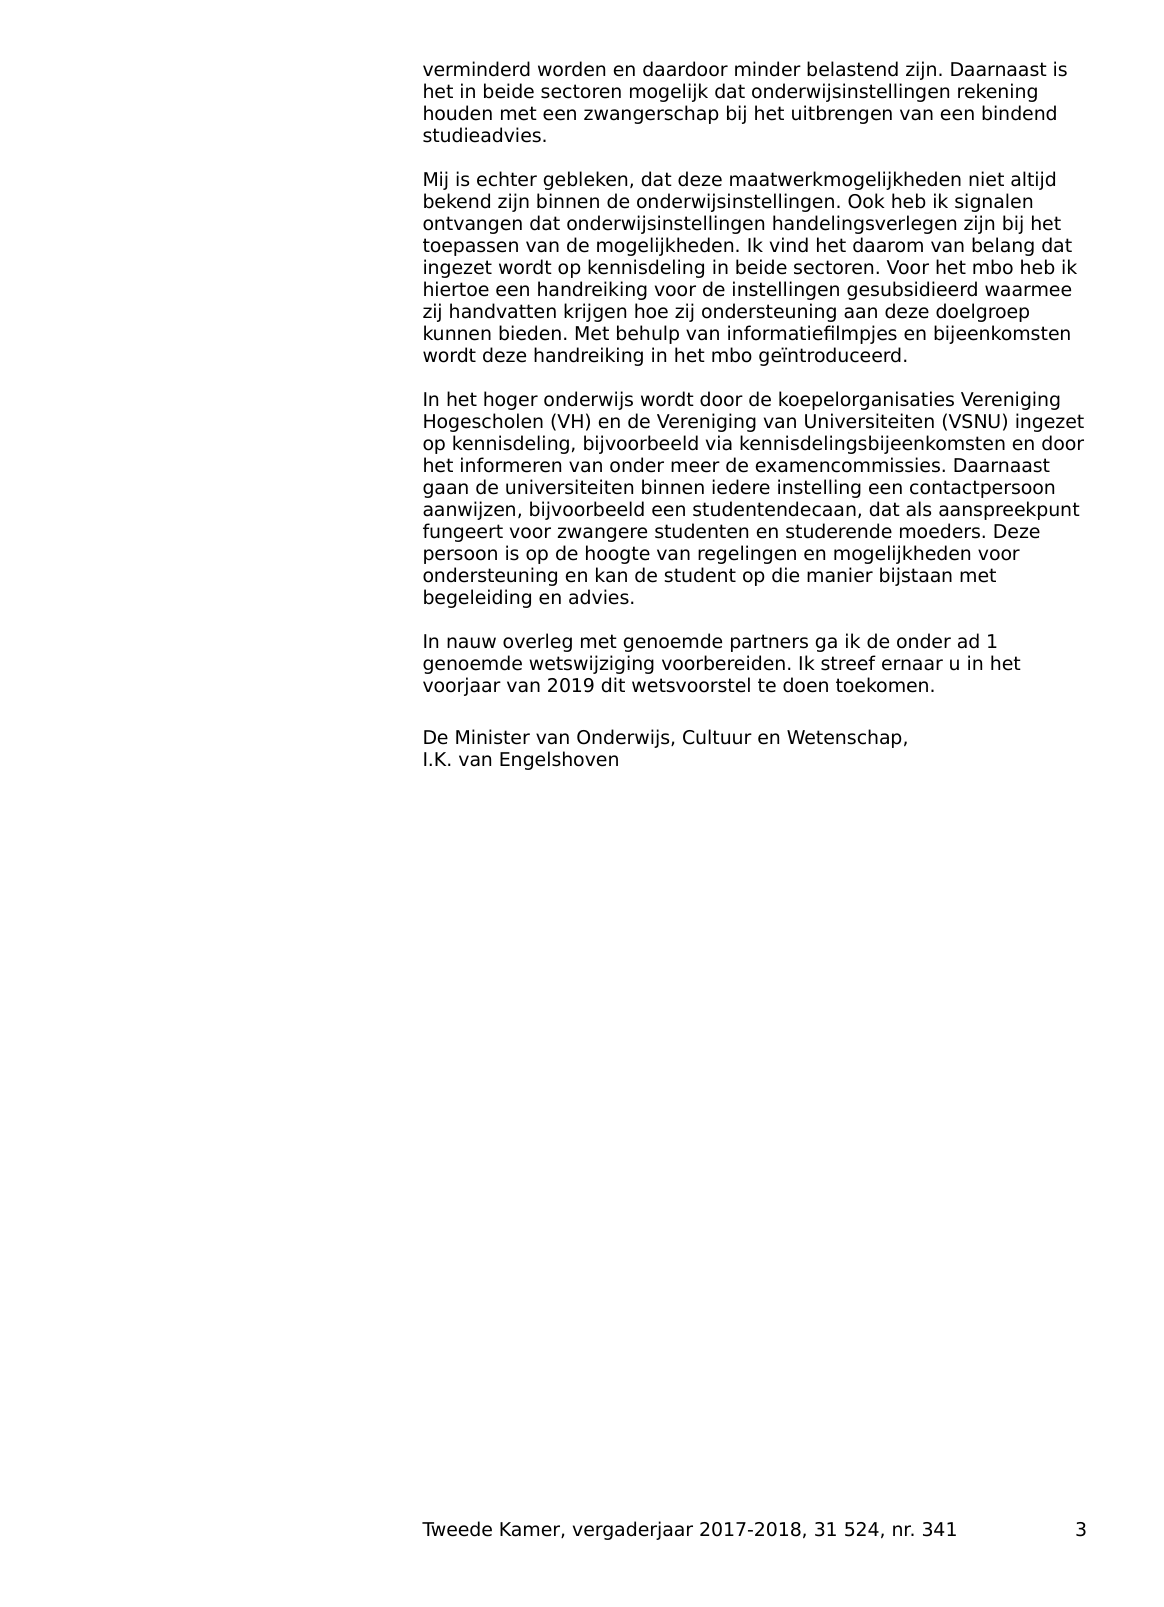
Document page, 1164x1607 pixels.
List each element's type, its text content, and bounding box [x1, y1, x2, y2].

text In het hoger onderwijs wordt door de koepelorganisaties Vereniging Hogescholen (VH) en de Vereniging van Universiteiten (VSNU) ingezet op kennisdeling, bijvoorbeeld via kennisdelingsbijeenkomsten en door het informeren van onder meer de examencommissies. Daarnaast gaan de universiteiten binnen iedere instelling een contactpersoon aanwijzen, bijvoorbeeld een studentendecaan, dat als aanspreekpunt fungeert voor zwangere studenten en studerende moeders. Deze persoon is op de hoogte van regelingen en mogelijkheden voor ondersteuning en kan de student op die manier bijstaan met begeleiding en advies. [422, 389, 1087, 609]
text De Minister van Onderwijs, Cultuur en Wetenschap, I.K. van Engelshoven [422, 727, 1087, 771]
text verminderd worden en daardoor minder belastend zijn. Daarnaast is het in beide sectoren mogelijk dat onderwijsinstellingen rekening houden met een zwangerschap bij het uitbrengen van een bindend studieadvies. [422, 59, 1087, 147]
text Mij is echter gebleken, dat deze maatwerkmogelijkheden niet altijd bekend zijn binnen de onderwijsinstellingen. Ook heb ik signalen ontvangen dat onderwijsinstellingen handelingsverlegen zijn bij het toepassen van de mogelijkheden. Ik vind het daarom van belang dat ingezet wordt op kennisdeling in beide sectoren. Voor het mbo heb ik hiertoe een handreiking voor de instellingen gesubsidieerd waarmee zij handvatten krijgen hoe zij ondersteuning aan deze doelgroep kunnen bieden. Met behulp van informatiefilmpjes en bijeenkomsten wordt deze handreiking in het mbo geïntroduceerd. [422, 169, 1087, 367]
text In nauw overleg met genoemde partners ga ik de onder ad 1 genoemde wetswijziging voorbereiden. Ik streef ernaar u in het voorjaar van 2019 dit wetsvoorstel te doen toekomen. [422, 631, 1087, 697]
